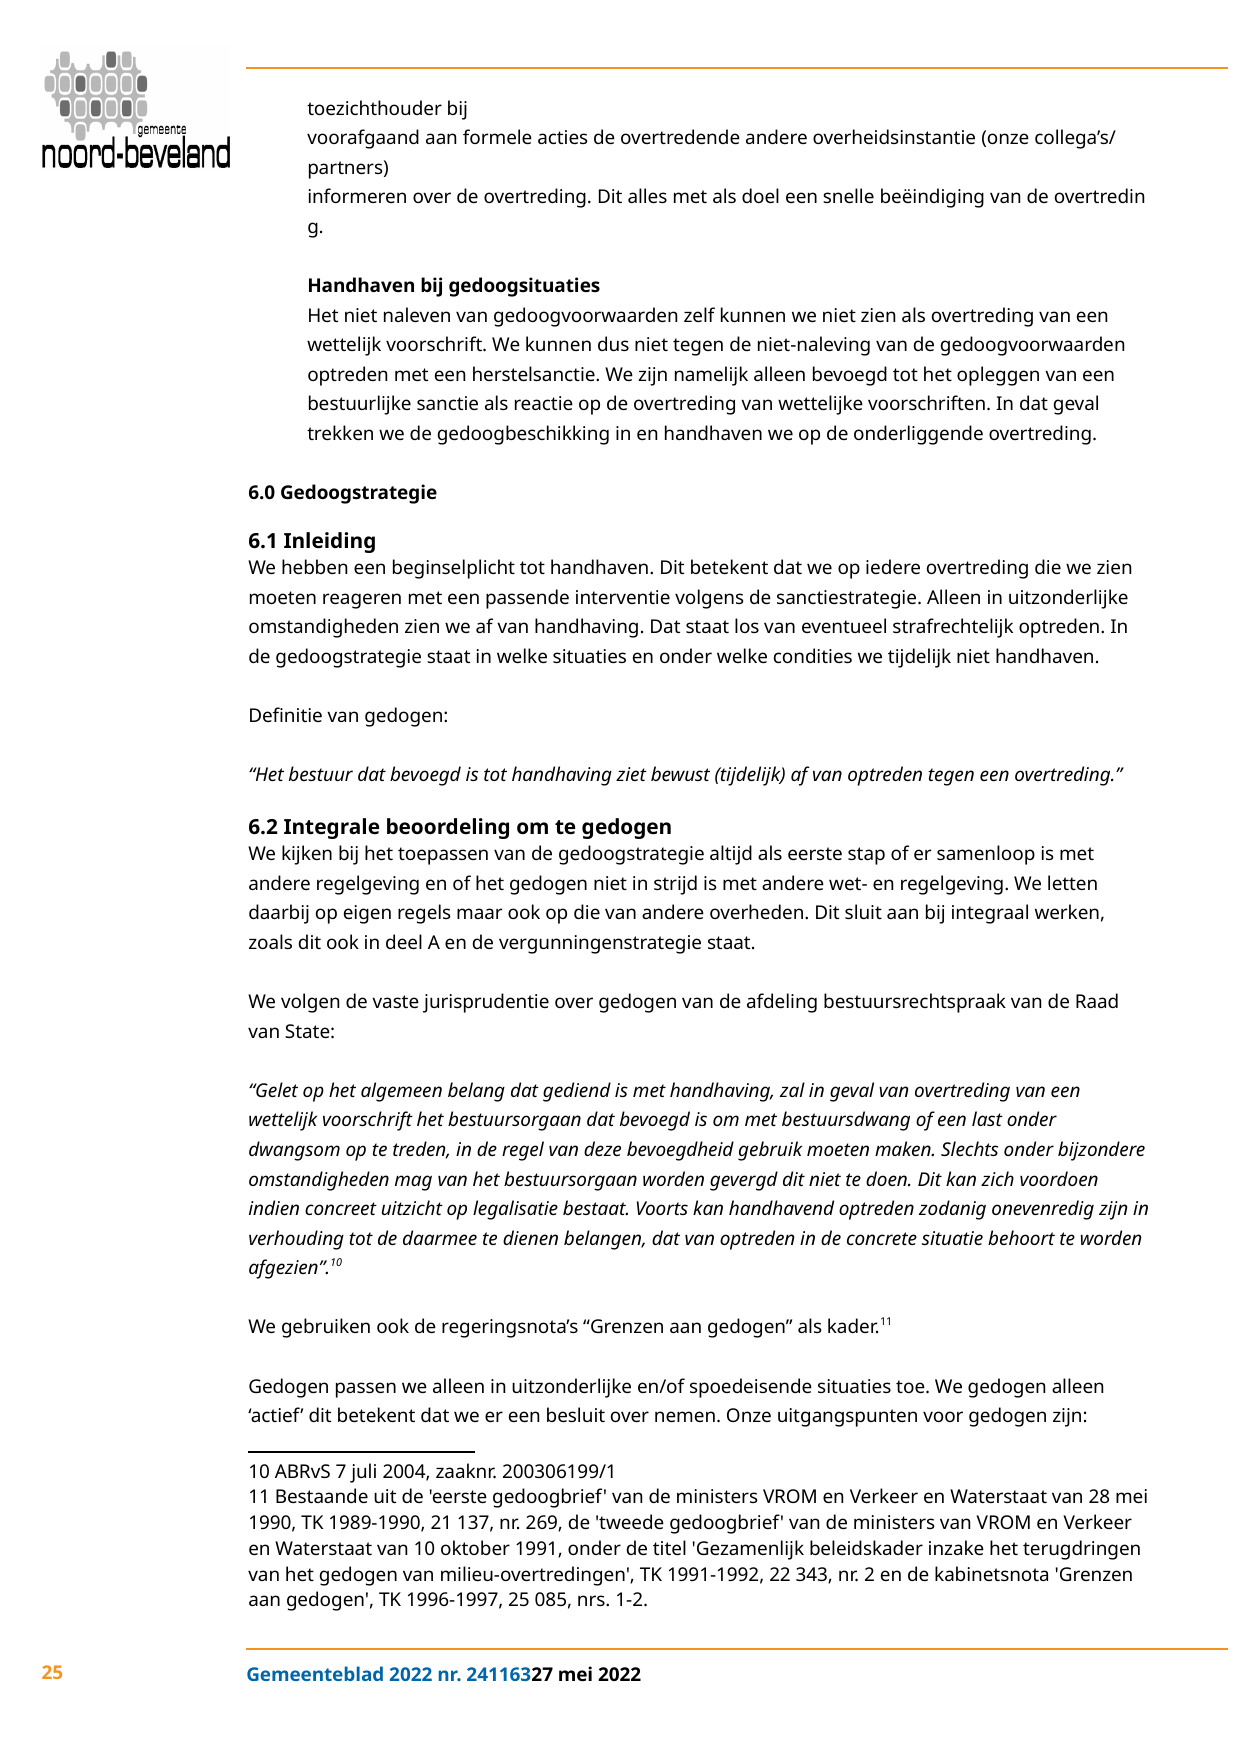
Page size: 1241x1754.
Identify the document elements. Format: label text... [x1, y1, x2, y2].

list Handhaven bij gedoogsituaties [248, 272, 1152, 298]
text 6.2 Integrale beoordeling om te gedogen [248, 812, 1152, 840]
text 6.0 Gedoogstrategie [248, 479, 1152, 505]
text ABRvS 7 juli 2004, zaaknr. 200306199/1 [248, 1458, 1152, 1483]
text “Gelet op het algemeen belang dat gediend is met handhaving, zal in geval van overtreding van een wettelijk voorschrift het bestuursorgaan dat bevoegd is om met bestuursdwang of een last onder dwangsom op te treden, in de regel van deze bevoegdheid gebruik moeten maken. Slechts onder bijzondere omstandigheden mag van het bestuursorgaan worden gevergd dit niet te doen. Dit kan zich voordoen indien concreet uitzicht op legalisatie bestaat. Voorts kan handhavend optreden zodanig onevenredig zijn in verhouding tot de daarmee te dienen belangen, dat van optreden in de concrete situatie behoort te worden afgezien”. [248, 1077, 1152, 1280]
text 6.1 Inleiding [248, 526, 1152, 554]
text We hebben een beginselplicht tot handhaven. Dit betekent dat we op iedere overtreding die we zien moeten reageren met een passende interventie volgens de sanctiestrategie. Alleen in uitzonderlijke omstandigheden zien we af van handhaving. Dat staat los van eventueel strafrechtelijk optreden. In de gedoogstrategie staat in welke situaties en onder welke condities we tijdelijk niet handhaven. [248, 554, 1152, 669]
text Definitie van gedogen: [248, 702, 1152, 728]
text Gedogen passen we alleen in uitzonderlijke en/of spoedeisende situaties toe. We gedogen alleen ‘actief’ dit betekent dat we er een besluit over nemen. Onze uitgangspunten voor gedogen zijn: [248, 1373, 1152, 1428]
picture [41, 47, 231, 172]
text Bestaande uit de 'eerste gedoogbrief' van de ministers VROM en Verkeer en Waterstaat van 28 mei 1990, TK 1989-1990, 21 137, nr. 269, de 'tweede gedoogbrief' van de ministers van VROM en Verkeer en Waterstaat van 10 oktober 1991, onder de titel 'Gezamenlijk beleidskader inzake het terugdringen van het gedogen van milieu-overtredingen', TK 1991-1992, 22 343, nr. 2 en de kabinetsnota 'Grenzen aan gedogen', TK 1996-1997, 25 085, nrs. 1-2. [248, 1483, 1152, 1612]
list voorafgaand aan formele acties de overtredende andere overheidsinstantie (onze collega’s/partners) [248, 124, 1152, 180]
list toezichthouder bij [248, 95, 1152, 121]
text “Het bestuur dat bevoegd is tot handhaving ziet bewust (tijdelijk) af van optreden tegen een overtreding.” [248, 761, 1152, 787]
text We gebruiken ook de regeringsnota’s “Grenzen aan gedogen” als kader. [248, 1314, 1152, 1339]
text We kijken bij het toepassen van de gedoogstrategie altijd als eerste stap of er samenloop is met andere regelgeving en of het gedogen niet in strijd is met andere wet- en regelgeving. We letten daarbij op eigen regels maar ook op die van andere overheden. Dit sluit aan bij integraal werken, zoals dit ook in deel A en de vergunningenstrategie staat. [248, 840, 1152, 955]
text We volgen de vaste jurisprudentie over gedogen van de afdeling bestuursrechtspraak van de Raad van State: [248, 988, 1152, 1043]
list informeren over de overtreding. Dit alles met als doel een snelle beëindiging van de overtreding. [248, 183, 1152, 239]
list Het niet naleven van gedoogvoorwaarden zelf kunnen we niet zien als overtreding van een wettelijk voorschrift. We kunnen dus niet tegen de niet-naleving van de gedoogvoorwaarden optreden met een herstelsanctie. We zijn namelijk alleen bevoegd tot het opleggen van een bestuurlijke sanctie als reactie op de overtreding van wettelijke voorschriften. In dat geval trekken we de gedoogbeschikking in en handhaven we op de onderliggende overtreding. [248, 302, 1152, 446]
